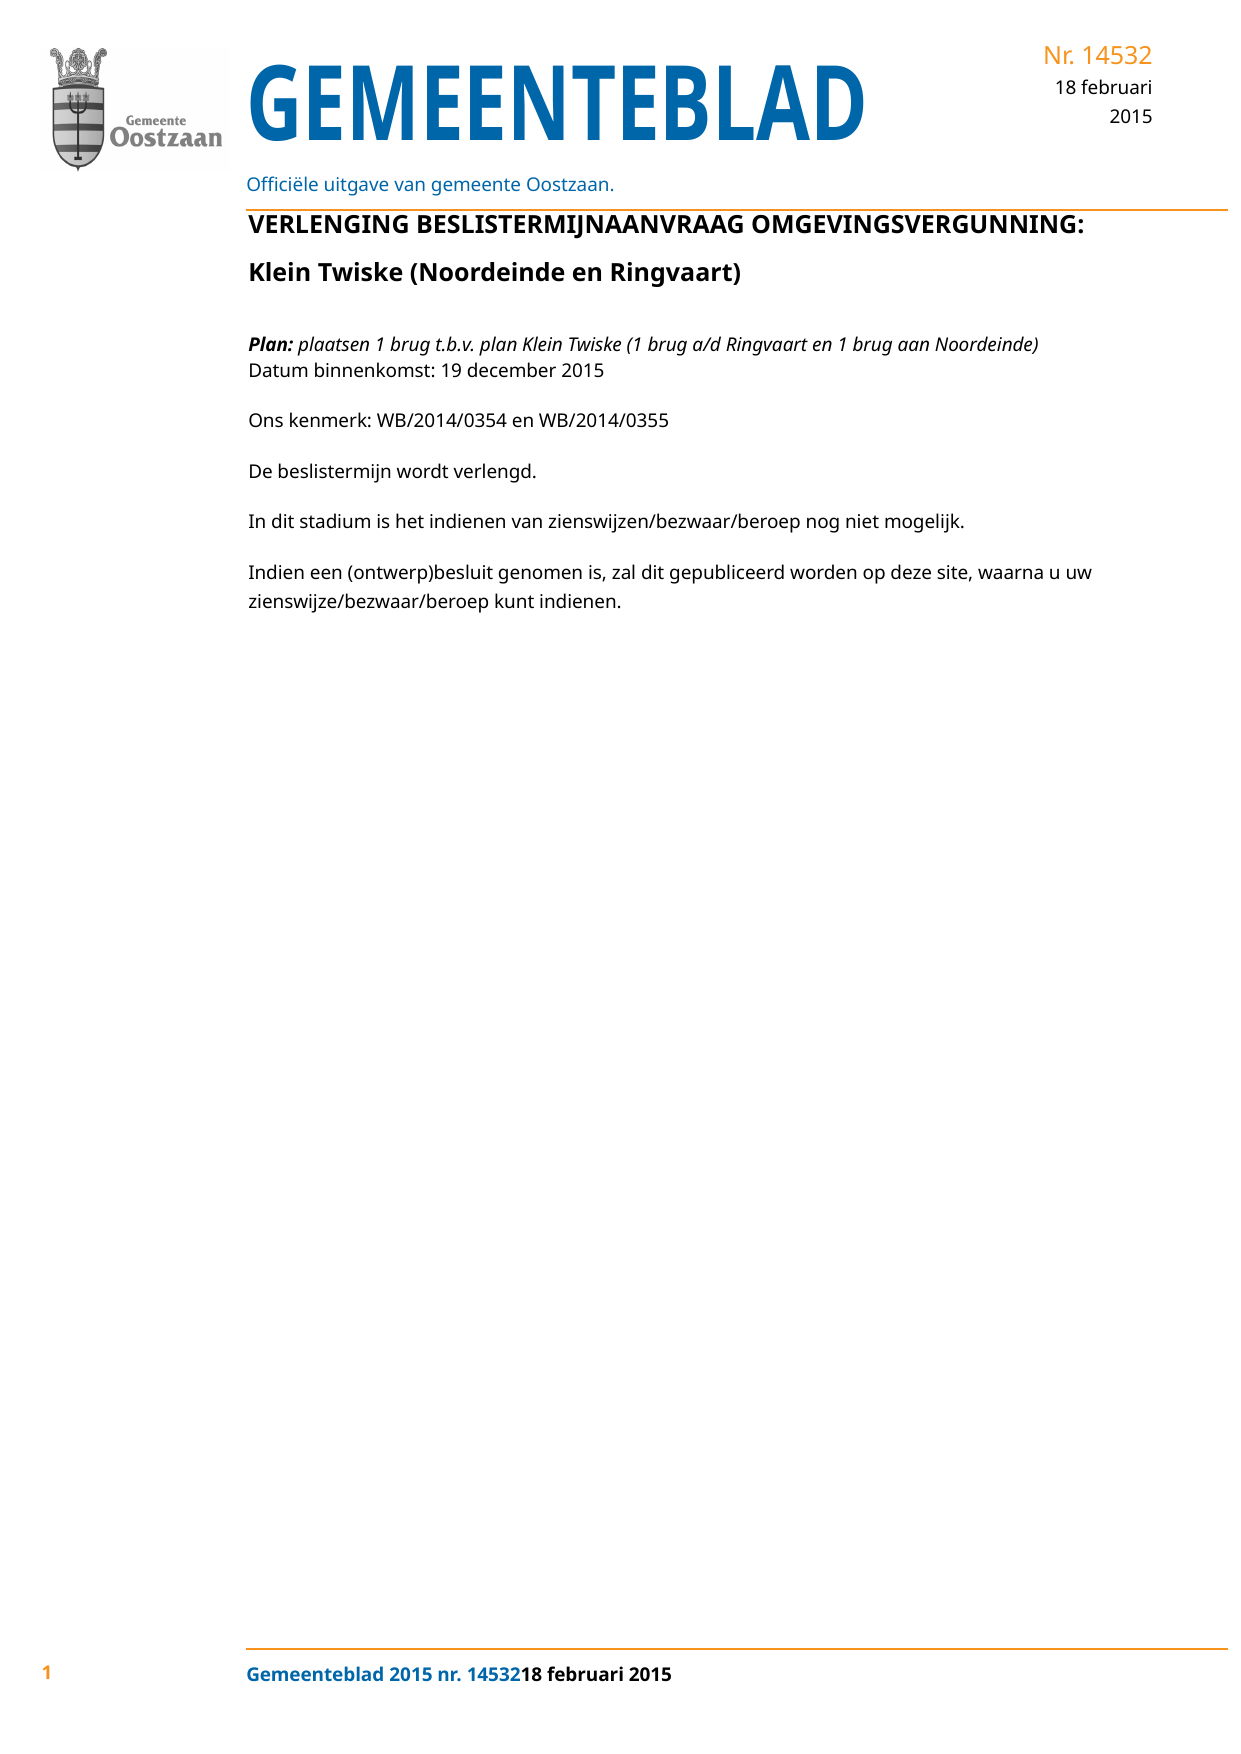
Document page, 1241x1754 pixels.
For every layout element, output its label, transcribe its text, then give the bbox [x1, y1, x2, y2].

text De beslistermijn wordt verlengd. [248, 458, 1152, 484]
picture [41, 47, 231, 172]
text Indien een (ontwerp)besluit genomen is, zal dit gepubliceerd worden op deze site, waarna u uw zienswijze/bezwaar/beroep kunt indienen. [248, 559, 1152, 614]
text Ons kenmerk: WB/2014/0354 en WB/2014/0355 [248, 408, 1152, 433]
text VERLENGING BESLISTERMIJNAANVRAAG OMGEVINGSVERGUNNING: Klein Twiske (Noordeinde en Ringvaart) [248, 211, 1152, 288]
text Datum binnenkomst: 19 december 2015 [248, 357, 1152, 383]
text Plan: plaatsen 1 brug t.b.v. plan Klein Twiske (1 brug a/d Ringvaart en 1 brug aan Noordeinde) [248, 331, 1152, 357]
text In dit stadium is het indienen van zienswijzen/bezwaar/beroep nog niet mogelijk. [248, 508, 1152, 534]
